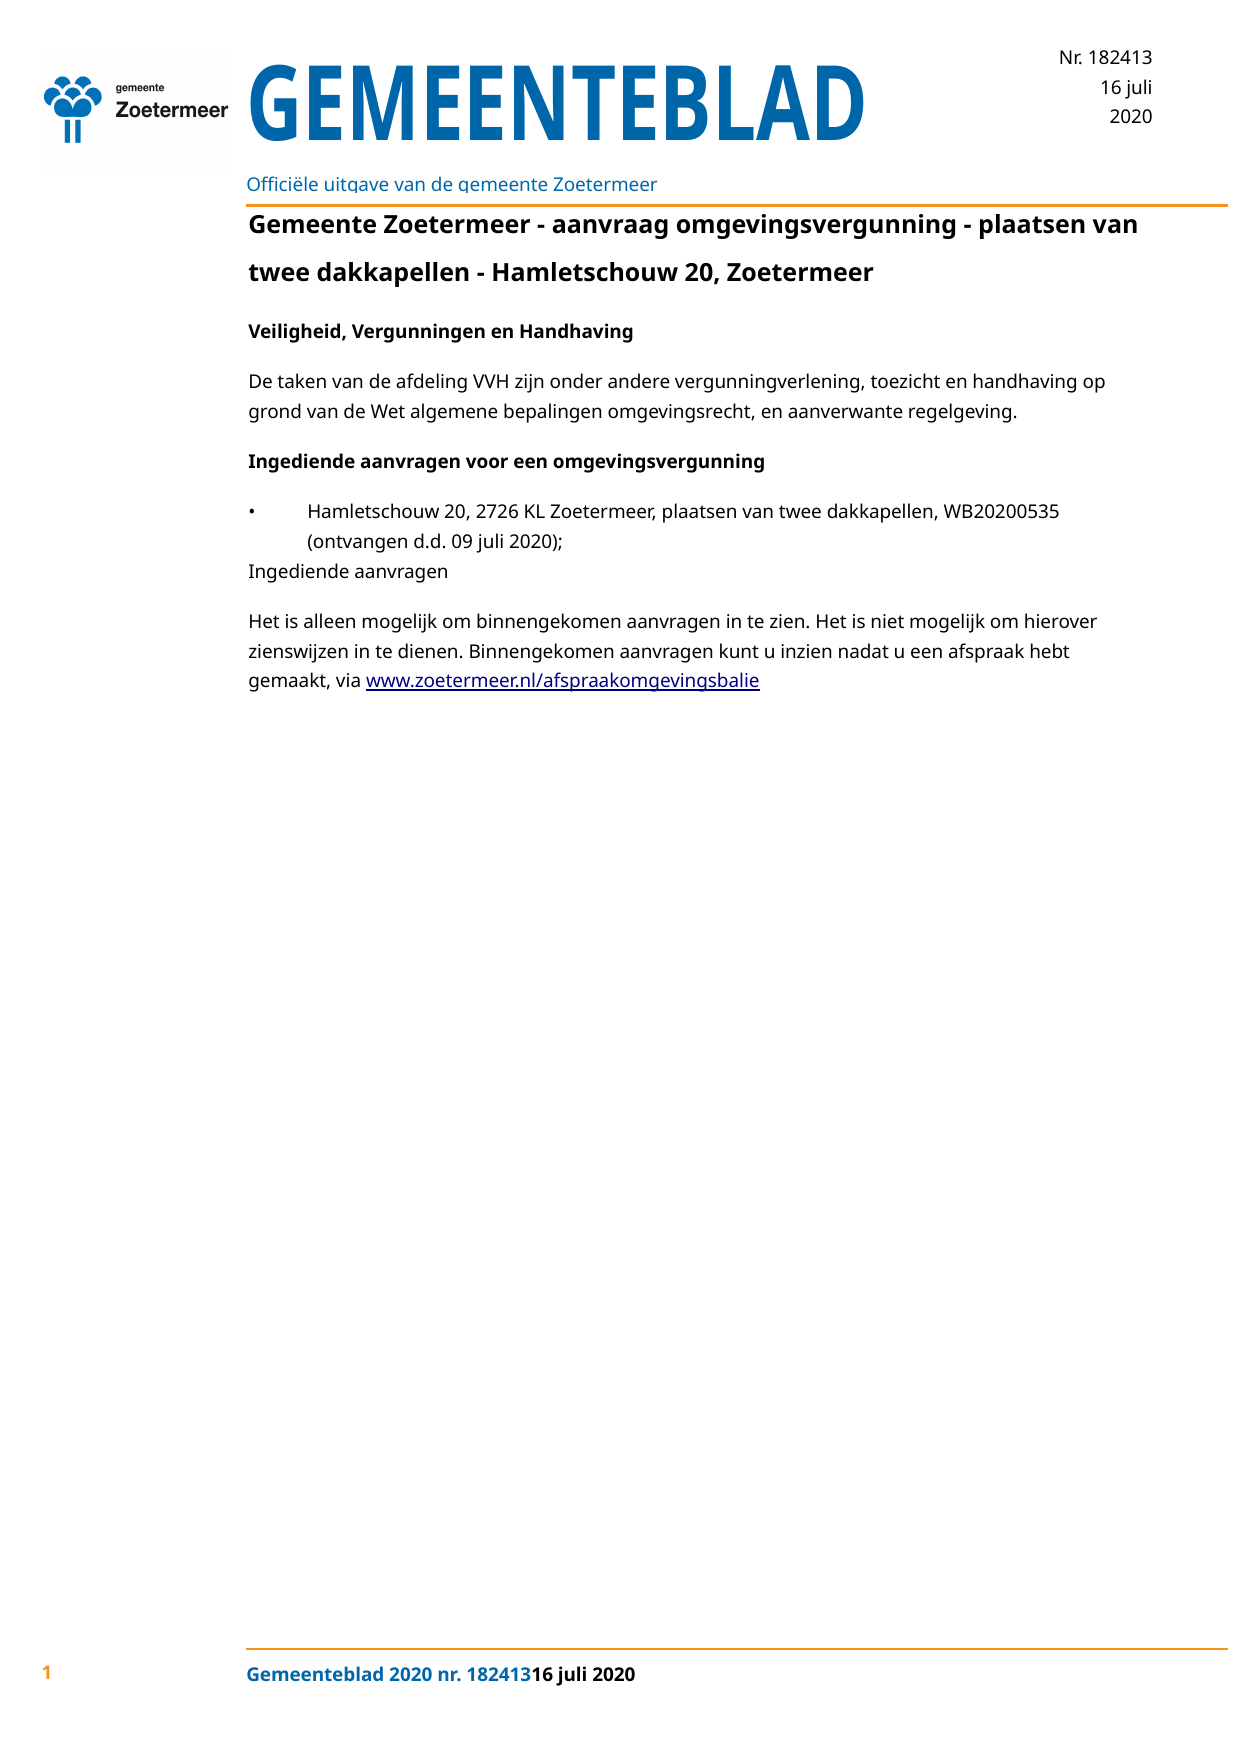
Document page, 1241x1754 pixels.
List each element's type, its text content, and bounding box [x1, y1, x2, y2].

list Hamletschouw 20, 2726 KL Zoetermeer, plaatsen van twee dakkapellen, WB20200535 (ontvangen d.d. 09 juli 2020); [248, 499, 1152, 554]
text Het is alleen mogelijk om binnengekomen aanvragen in te zien. Het is niet mogelijk om hierover zienswijzen in te dienen. Binnengekomen aanvragen kunt u inzien nadat u een afspraak hebt gemaakt, via www.zoetermeer.nl/afspraakomgevingsbalie [248, 608, 1152, 693]
text Ingediende aanvragen voor een omgevingsvergunning [248, 448, 1152, 474]
text Veiligheid, Vergunningen en Handhaving [248, 318, 1152, 344]
picture [41, 47, 231, 172]
text De taken van de afdeling VVH zijn onder andere vergunningverlening, toezicht en handhaving op grond van de Wet algemene bepalingen omgevingsrecht, en aanverwante regelgeving. [248, 368, 1152, 424]
text Ingediende aanvragen [248, 558, 1152, 584]
text Gemeente Zoetermeer - aanvraag omgevingsvergunning - plaatsen van twee dakkapellen - Hamletschouw 20, Zoetermeer [248, 207, 1152, 288]
